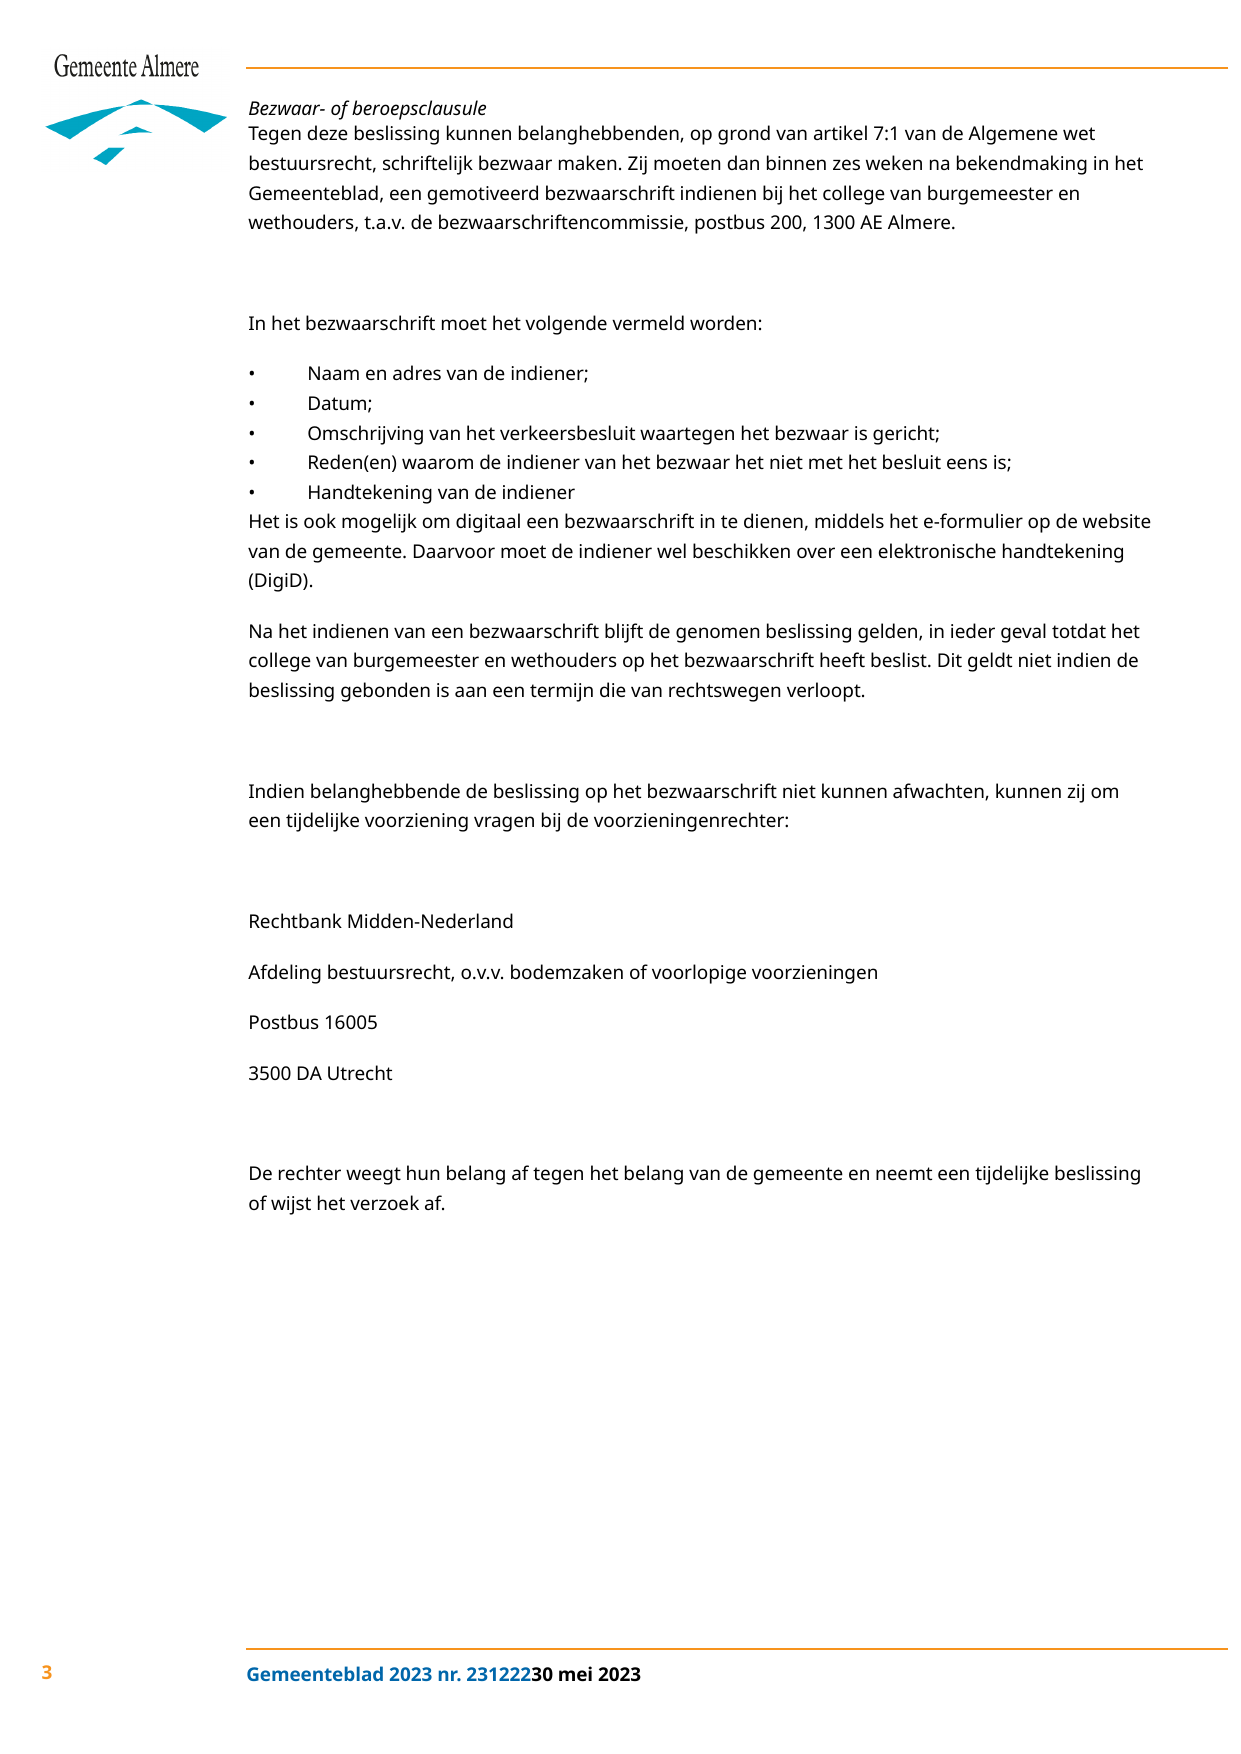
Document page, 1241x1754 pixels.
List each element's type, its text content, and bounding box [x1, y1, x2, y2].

text De rechter weegt hun belang af tegen het belang van de gemeente en neemt een tijdelijke beslissing of wijst het verzoek af. [248, 1161, 1152, 1216]
list Naam en adres van de indiener; [248, 361, 1152, 386]
text In het bezwaarschrift moet het volgende vermeld worden: [248, 310, 1152, 336]
picture [41, 47, 231, 172]
list Reden(en) waarom de indiener van het bezwaar het niet met het besluit eens is; [248, 449, 1152, 475]
text 3500 DA Utrecht [248, 1060, 1152, 1085]
list Handtekening van de indiener [248, 479, 1152, 504]
list Datum; [248, 390, 1152, 416]
text Indien belanghebbende de beslissing op het bezwaarschrift niet kunnen afwachten, kunnen zij om een tijdelijke voorziening vragen bij de voorzieningenrechter: [248, 778, 1152, 833]
text Afdeling bestuursrecht, o.v.v. bodemzaken of voorlopige voorzieningen [248, 959, 1152, 984]
list Omschrijving van het verkeersbesluit waartegen het bezwaar is gericht; [248, 420, 1152, 445]
text Tegen deze beslissing kunnen belanghebbenden, op grond van artikel 7:1 van de Algemene wet bestuursrecht, schriftelijk bezwaar maken. Zij moeten dan binnen zes weken na bekendmaking in het Gemeenteblad, een gemotiveerd bezwaarschrift indienen bij het college van burgemeester en wethouders, t.a.v. de bezwaarschriftencommissie, postbus 200, 1300 AE Almere. [248, 121, 1152, 235]
text Bezwaar- of beroepsclausule [248, 95, 1152, 121]
text Het is ook mogelijk om digitaal een bezwaarschrift in te dienen, middels het e-formulier op de website van de gemeente. Daarvoor moet de indiener wel beschikken over een elektronische handtekening (DigiD). [248, 508, 1152, 593]
text Na het indienen van een bezwaarschrift blijft de genomen beslissing gelden, in ieder geval totdat het college van burgemeester en wethouders op het bezwaarschrift heeft beslist. Dit geldt niet indien de beslissing gebonden is aan een termijn die van rechtswegen verloopt. [248, 618, 1152, 703]
text Rechtbank Midden-Nederland [248, 908, 1152, 934]
text Postbus 16005 [248, 1009, 1152, 1035]
